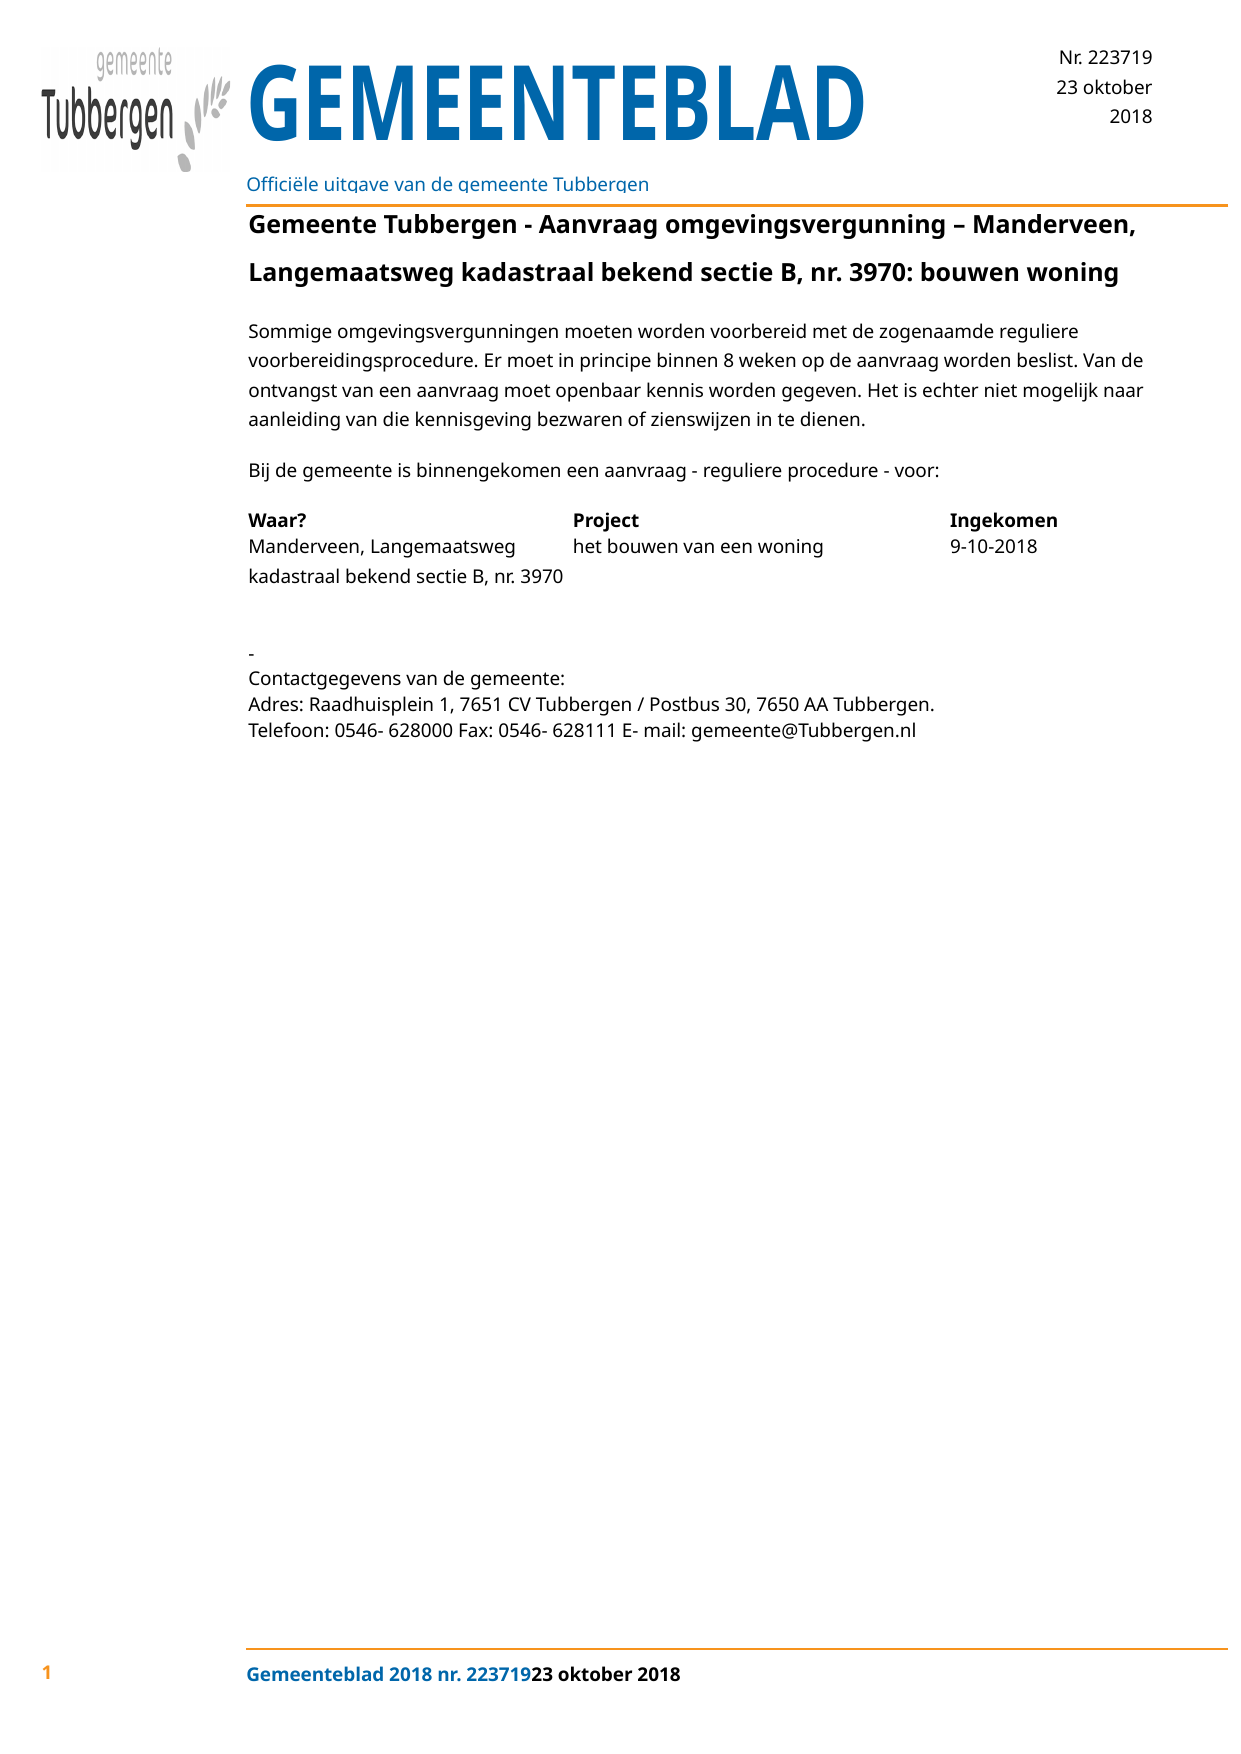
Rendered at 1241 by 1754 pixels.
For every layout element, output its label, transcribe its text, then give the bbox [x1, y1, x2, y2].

text Bij de gemeente is binnengekomen een aanvraag - reguliere procedure - voor: [248, 457, 1152, 483]
table_header Project [573, 508, 950, 533]
text Telefoon: 0546- 628000 Fax: 0546- 628111 E- mail: gemeente@Tubbergen.nl [248, 717, 1152, 743]
text Adres: Raadhuisplein 1, 7651 CV Tubbergen / Postbus 30, 7650 AA Tubbergen. [248, 691, 1152, 717]
table_cell het bouwen van een woning [573, 533, 950, 589]
table_cell 9-10-2018 [950, 533, 1152, 589]
text Contactgegevens van de gemeente: [248, 665, 1152, 691]
table_header Waar? [248, 508, 573, 533]
table_header Ingekomen [950, 508, 1152, 533]
picture [41, 47, 231, 172]
table_cell Manderveen, Langemaatsweg kadastraal bekend sectie B, nr. 3970 [248, 533, 573, 589]
text Gemeente Tubbergen - Aanvraag omgevingsvergunning – Manderveen, Langemaatsweg kadastraal bekend sectie B, nr. 3970: bouwen woning [248, 207, 1152, 288]
text - [248, 640, 1152, 665]
text Sommige omgevingsvergunningen moeten worden voorbereid met de zogenaamde reguliere voorbereidingsprocedure. Er moet in principe binnen 8 weken op de aanvraag worden beslist. Van de ontvangst van een aanvraag moet openbaar kennis worden gegeven. Het is echter niet mogelijk naar aanleiding van die kennisgeving bezwaren of zienswijzen in te dienen. [248, 318, 1152, 432]
